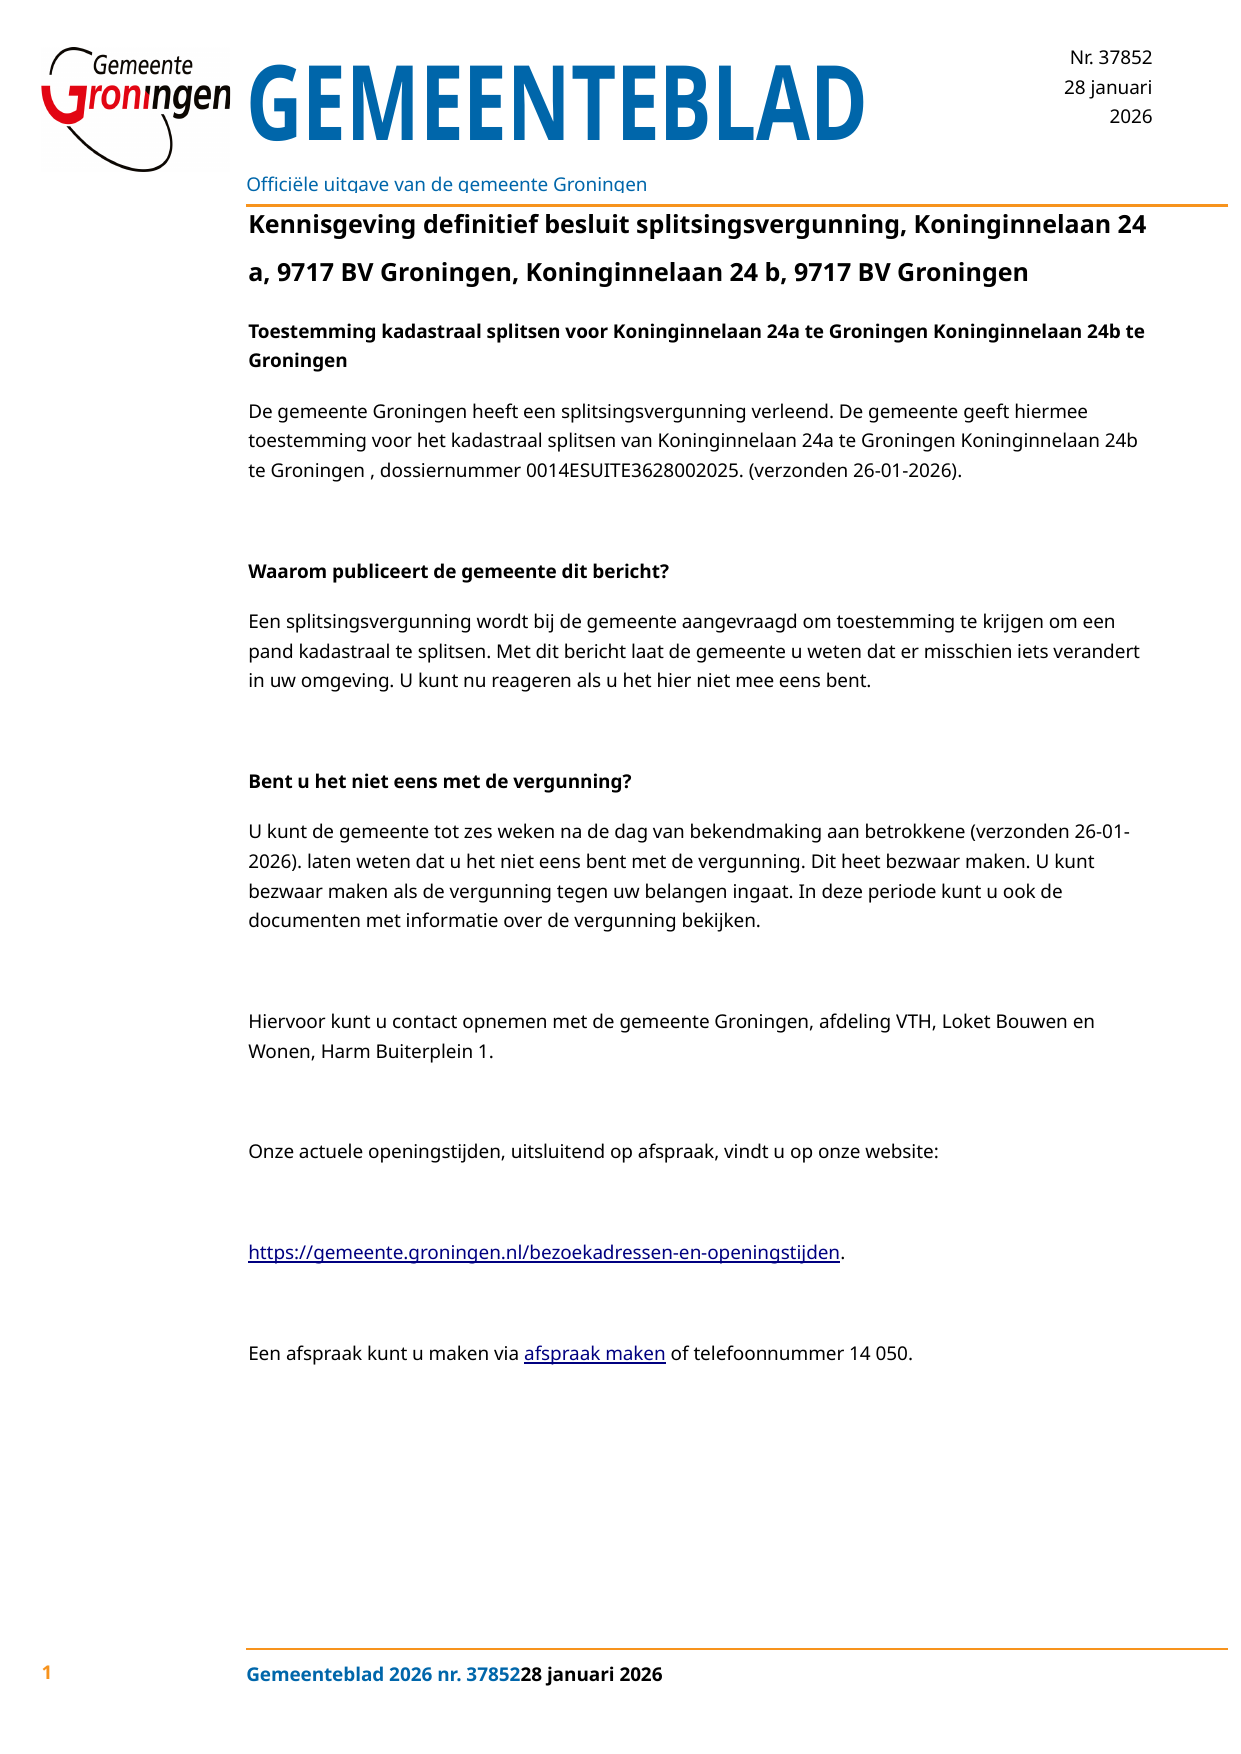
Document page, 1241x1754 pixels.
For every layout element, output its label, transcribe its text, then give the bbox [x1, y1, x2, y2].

text Kennisgeving definitief besluit splitsingsvergunning, Koninginnelaan 24 a, 9717 BV Groningen, Koninginnelaan 24 b, 9717 BV Groningen [248, 207, 1152, 288]
text Hiervoor kunt u contact opnemen met de gemeente Groningen, afdeling VTH, Loket Bouwen en Wonen, Harm Buiterplein 1. [248, 1008, 1152, 1064]
text De gemeente Groningen heeft een splitsingsvergunning verleend. De gemeente geeft hiermee toestemming voor het kadastraal splitsen van Koninginnelaan 24a te Groningen Koninginnelaan 24b te Groningen , dossiernummer 0014ESUITE3628002025. (verzonden 26-01-2026). [248, 398, 1152, 483]
text Waarom publiceert de gemeente dit bericht? [248, 558, 1152, 584]
picture [41, 47, 231, 172]
text Een afspraak kunt u maken via afspraak maken of telefoonnummer 14 050. [248, 1340, 1152, 1366]
text Onze actuele openingstijden, uitsluitend op afspraak, vindt u op onze website: [248, 1139, 1152, 1164]
text Toestemming kadastraal splitsen voor Koninginnelaan 24a te Groningen Koninginnelaan 24b te Groningen [248, 318, 1152, 373]
text U kunt de gemeente tot zes weken na de dag van bekendmaking aan betrokkene (verzonden 26-01-2026). laten weten dat u het niet eens bent met de vergunning. Dit heet bezwaar maken. U kunt bezwaar maken als de vergunning tegen uw belangen ingaat. In deze periode kunt u ook de documenten met informatie over de vergunning bekijken. [248, 819, 1152, 933]
text https://gemeente.groningen.nl/bezoekadressen-en-openingstijden. [248, 1239, 1152, 1265]
text Bent u het niet eens met de vergunning? [248, 768, 1152, 794]
text Een splitsingsvergunning wordt bij de gemeente aangevraagd om toestemming te krijgen om een pand kadastraal te splitsen. Met dit bericht laat de gemeente u weten dat er misschien iets verandert in uw omgeving. U kunt nu reageren als u het hier niet mee eens bent. [248, 608, 1152, 693]
